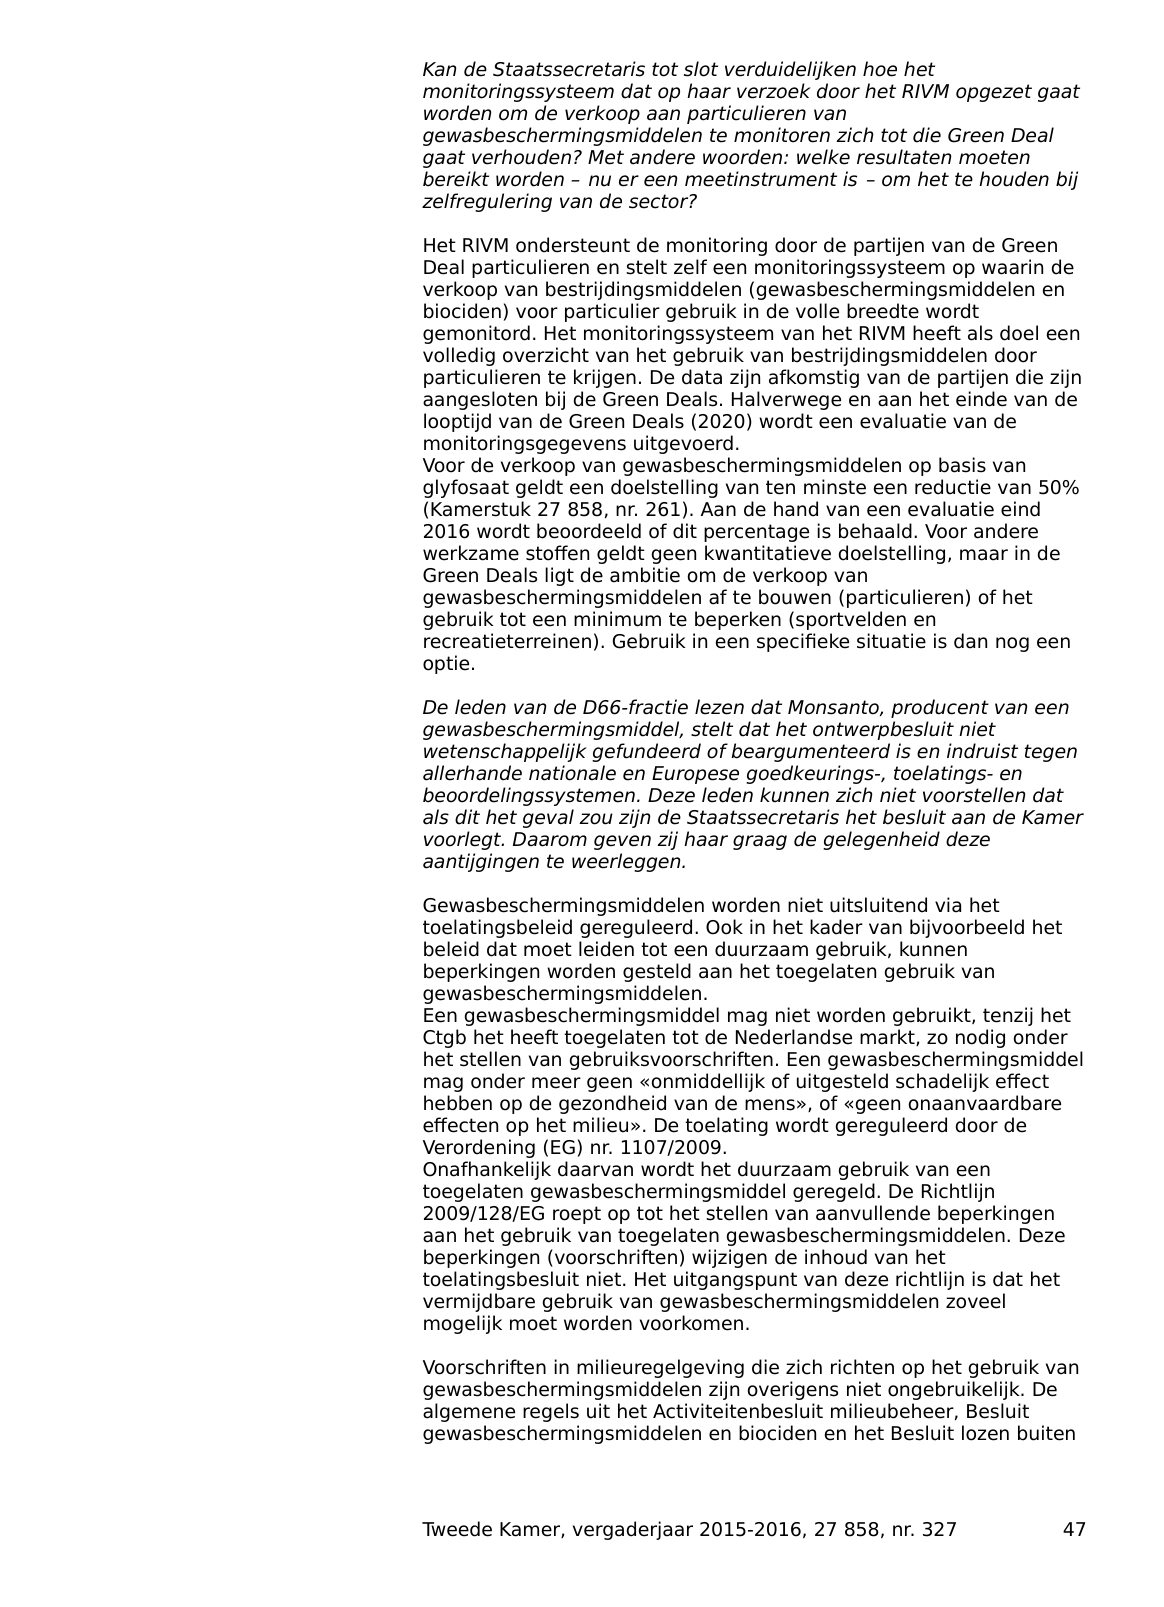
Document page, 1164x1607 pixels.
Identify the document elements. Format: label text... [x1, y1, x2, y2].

text Voor de verkoop van gewasbeschermingsmiddelen op basis van glyfosaat geldt een doelstelling van ten minste een reductie van 50% (Kamerstuk 27 858, nr. 261). Aan de hand van een evaluatie eind 2016 wordt beoordeeld of dit percentage is behaald. Voor andere werkzame stoffen geldt geen kwantitatieve doelstelling, maar in de Green Deals ligt de ambitie om de verkoop van gewasbeschermingsmiddelen af te bouwen (particulieren) of het gebruik tot een minimum te beperken (sportvelden en recreatieterreinen). Gebruik in een specifieke situatie is dan nog een optie. [422, 455, 1087, 675]
text Het RIVM ondersteunt de monitoring door de partijen van de Green Deal particulieren en stelt zelf een monitoringssysteem op waarin de verkoop van bestrijdingsmiddelen (gewasbeschermingsmiddelen en biociden) voor particulier gebruik in de volle breedte wordt gemonitord. Het monitoringssysteem van het RIVM heeft als doel een volledig overzicht van het gebruik van bestrijdingsmiddelen door particulieren te krijgen. De data zijn afkomstig van de partijen die zijn aangesloten bij de Green Deals. Halverwege en aan het einde van de looptijd van de Green Deals (2020) wordt een evaluatie van de monitoringsgegevens uitgevoerd. [422, 235, 1087, 455]
text Kan de Staatssecretaris tot slot verduidelijken hoe het monitoringssysteem dat op haar verzoek door het RIVM opgezet gaat worden om de verkoop aan particulieren van gewasbeschermingsmiddelen te monitoren zich tot die Green Deal gaat verhouden? Met andere woorden: welke resultaten moeten bereikt worden – nu er een meetinstrument is – om het te houden bij zelfregulering van de sector? [422, 59, 1087, 213]
text De leden van de D66-fractie lezen dat Monsanto, producent van een gewasbeschermingsmiddel, stelt dat het ontwerpbesluit niet wetenschappelijk gefundeerd of beargumenteerd is en indruist tegen allerhande nationale en Europese goedkeurings-, toelatings- en beoordelingssystemen. Deze leden kunnen zich niet voorstellen dat als dit het geval zou zijn de Staatssecretaris het besluit aan de Kamer voorlegt. Daarom geven zij haar graag de gelegenheid deze aantijgingen te weerleggen. [422, 697, 1087, 873]
text Onafhankelijk daarvan wordt het duurzaam gebruik van een toegelaten gewasbeschermingsmiddel geregeld. De Richtlijn 2009/128/EG roept op tot het stellen van aanvullende beperkingen aan het gebruik van toegelaten gewasbeschermingsmiddelen. Deze beperkingen (voorschriften) wijzigen de inhoud van het toelatingsbesluit niet. Het uitgangspunt van deze richtlijn is dat het vermijdbare gebruik van gewasbeschermingsmiddelen zoveel mogelijk moet worden voorkomen. [422, 1159, 1087, 1334]
text Gewasbeschermingsmiddelen worden niet uitsluitend via het toelatingsbeleid gereguleerd. Ook in het kader van bijvoorbeeld het beleid dat moet leiden tot een duurzaam gebruik, kunnen beperkingen worden gesteld aan het toegelaten gebruik van gewasbeschermingsmiddelen. [422, 895, 1087, 1005]
text Een gewasbeschermingsmiddel mag niet worden gebruikt, tenzij het Ctgb het heeft toegelaten tot de Nederlandse markt, zo nodig onder het stellen van gebruiksvoorschriften. Een gewasbeschermingsmiddel mag onder meer geen «onmiddellijk of uitgesteld schadelijk effect hebben op de gezondheid van de mens», of «geen onaanvaardbare effecten op het milieu». De toelating wordt gereguleerd door de Verordening (EG) nr. 1107/2009. [422, 1005, 1087, 1159]
text Voorschriften in milieuregelgeving die zich richten op het gebruik van gewasbeschermingsmiddelen zijn overigens niet ongebruikelijk. De algemene regels uit het Activiteitenbesluit milieubeheer, Besluit gewasbeschermingsmiddelen en biociden en het Besluit lozen buiten [422, 1357, 1087, 1444]
